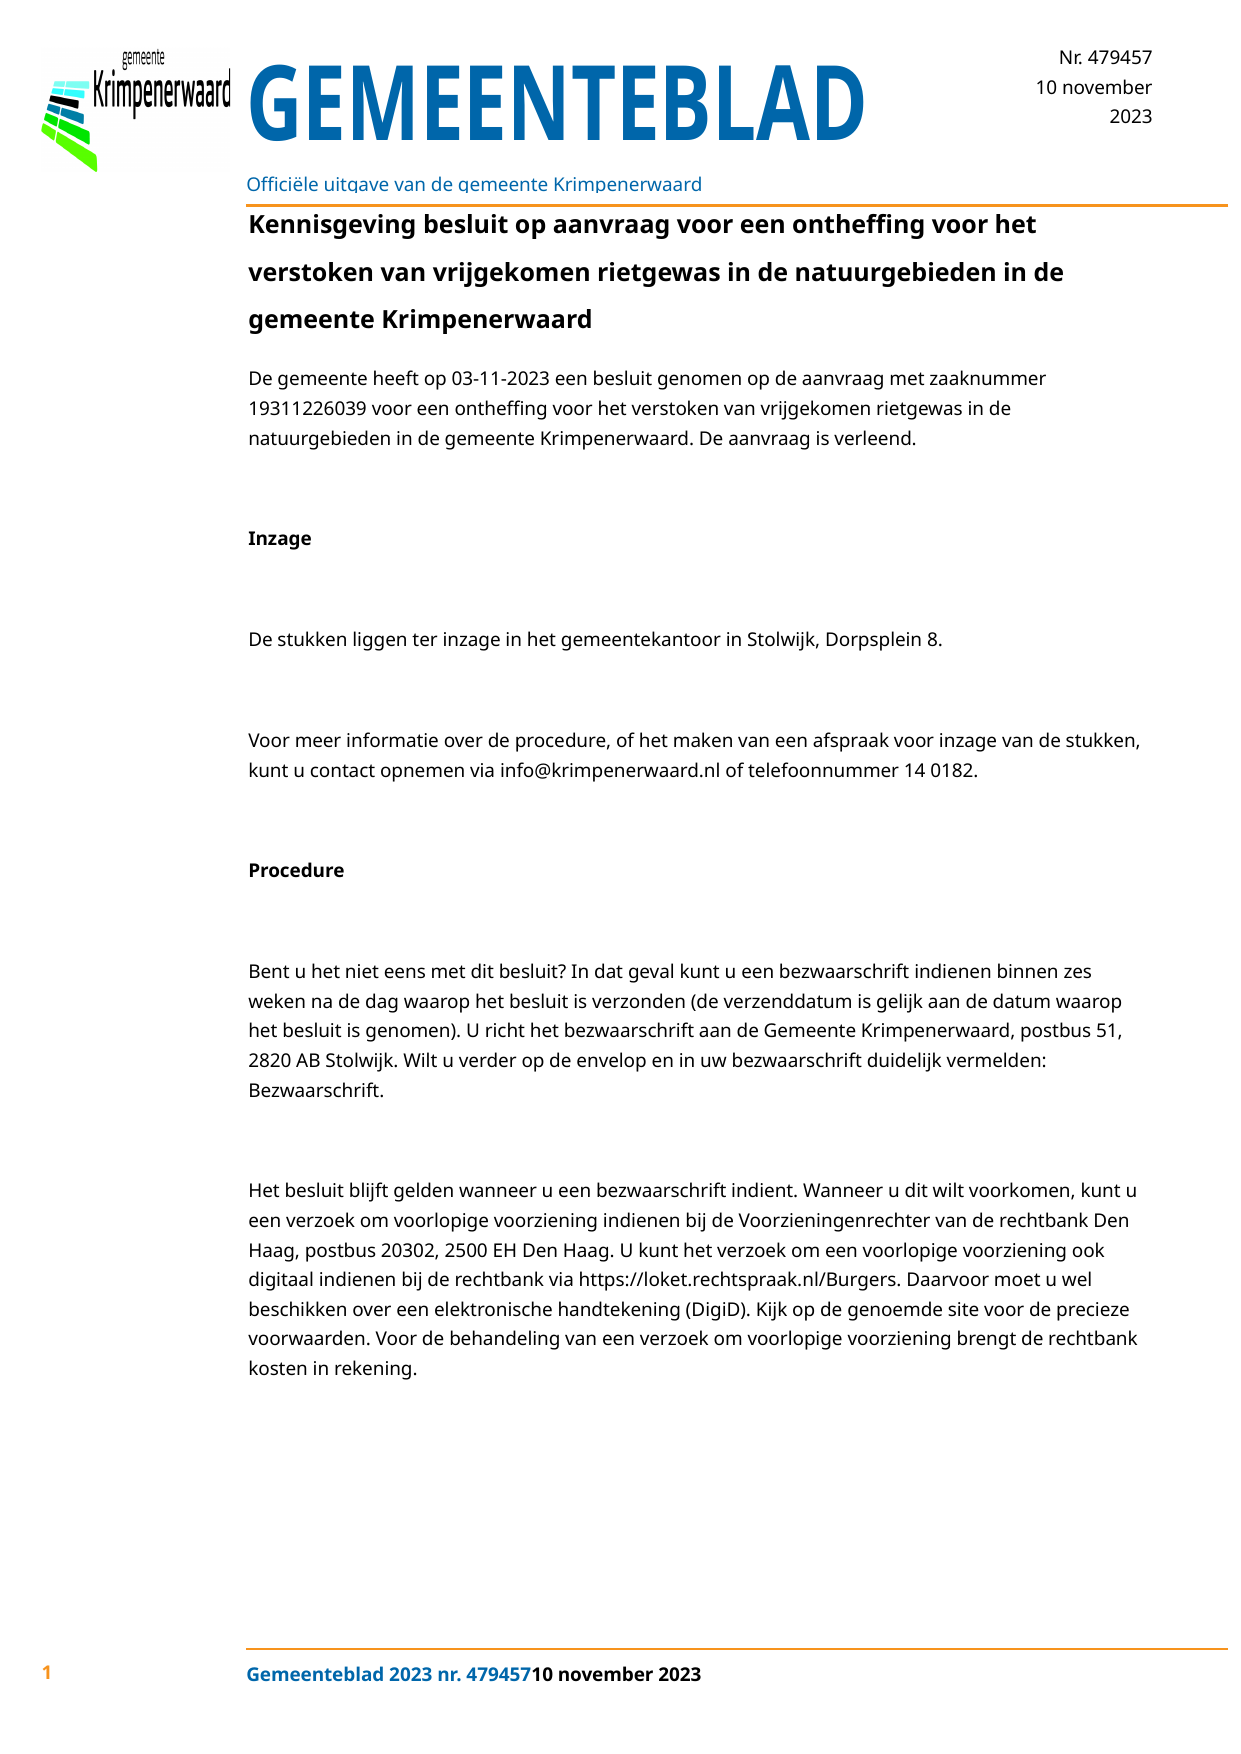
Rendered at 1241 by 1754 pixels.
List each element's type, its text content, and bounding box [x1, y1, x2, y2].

text Kennisgeving besluit op aanvraag voor een ontheffing voor het verstoken van vrijgekomen rietgewas in de natuurgebieden in de gemeente Krimpenerwaard [248, 207, 1152, 336]
text Het besluit blijft gelden wanneer u een bezwaarschrift indient. Wanneer u dit wilt voorkomen, kunt u een verzoek om voorlopige voorziening indienen bij de Voorzieningenrechter van de rechtbank Den Haag, postbus 20302, 2500 EH Den Haag. U kunt het verzoek om een voorlopige voorziening ook digitaal indienen bij de rechtbank via https://loket.rechtspraak.nl/Burgers. Daarvoor moet u wel beschikken over een elektronische handtekening (DigiD). Kijk op de genoemde site voor de precieze voorwaarden. Voor de behandeling van een verzoek om voorlopige voorziening brengt de rechtbank kosten in rekening. [248, 1178, 1152, 1381]
text Voor meer informatie over de procedure, of het maken van een afspraak voor inzage van de stukken, kunt u contact opnemen via info@krimpenerwaard.nl of telefoonnummer 14 0182. [248, 727, 1152, 782]
text Inzage [248, 526, 1152, 551]
picture [41, 47, 231, 172]
text Procedure [248, 858, 1152, 883]
text De gemeente heeft op 03-11-2023 een besluit genomen op de aanvraag met zaaknummer 19311226039 voor een ontheffing voor het verstoken van vrijgekomen rietgewas in de natuurgebieden in de gemeente Krimpenerwaard. De aanvraag is verleend. [248, 366, 1152, 450]
text De stukken liggen ter inzage in het gemeentekantoor in Stolwijk, Dorpsplein 8. [248, 626, 1152, 652]
text Bent u het niet eens met dit besluit? In dat geval kunt u een bezwaarschrift indienen binnen zes weken na de dag waarop het besluit is verzonden (de verzenddatum is gelijk aan de datum waarop het besluit is genomen). U richt het bezwaarschrift aan de Gemeente Krimpenerwaard, postbus 51, 2820 AB Stolwijk. Wilt u verder op de envelop en in uw bezwaarschrift duidelijk vermelden: Bezwaarschrift. [248, 958, 1152, 1102]
